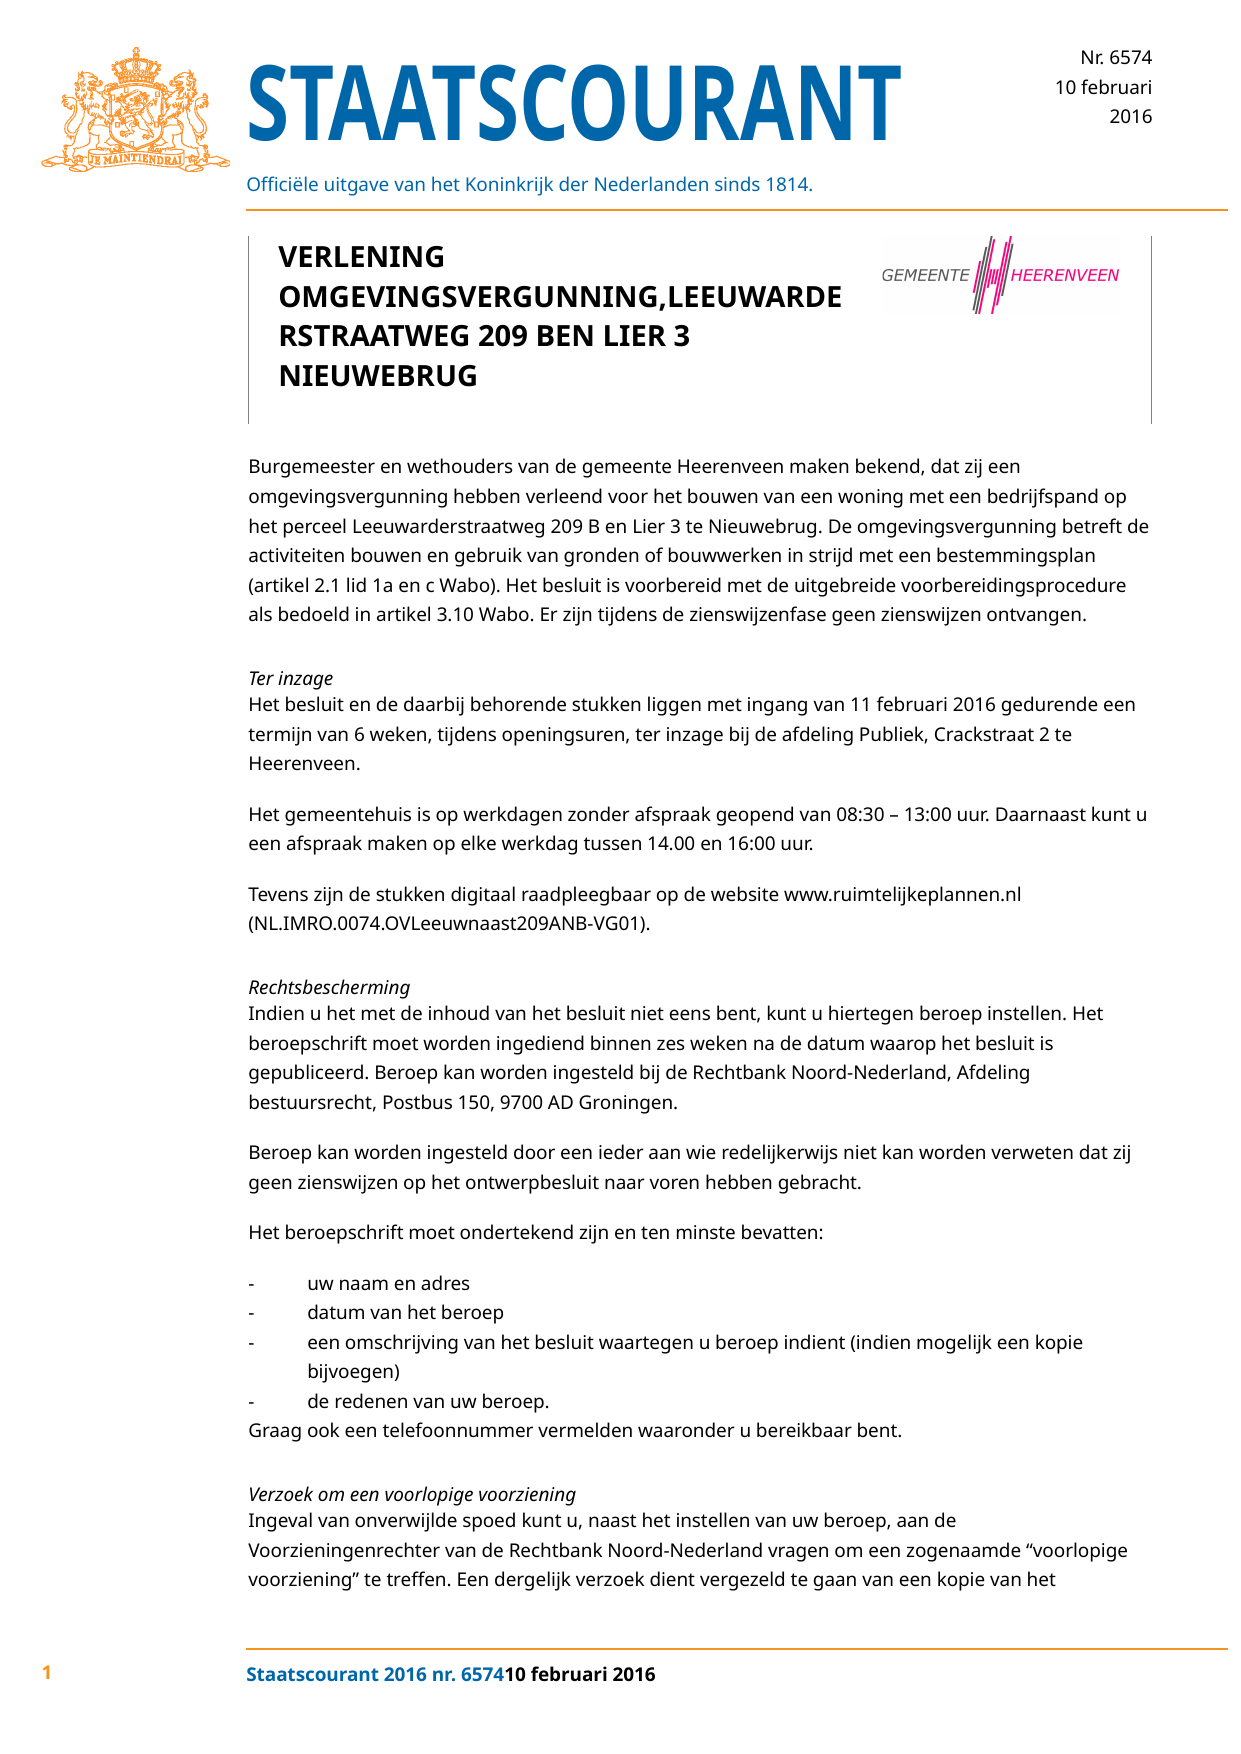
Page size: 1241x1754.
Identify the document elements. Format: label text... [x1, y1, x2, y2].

table_header VERLENING OMGEVINGSVERGUNNING,LEEUWARDERSTRAATWEG 209 BEN LIER 3 NIEUWEBRUG [249, 236, 850, 424]
list de redenen van uw beroep. [248, 1388, 1152, 1414]
text Het beroepschrift moet ondertekend zijn en ten minste bevatten: [248, 1219, 1152, 1245]
text Rechtsbescherming [248, 974, 1152, 1000]
picture [41, 47, 231, 172]
text Ter inzage [248, 666, 1152, 691]
list datum van het beroep [248, 1299, 1152, 1325]
list een omschrijving van het besluit waartegen u beroep indient (indien mogelijk een kopie bijvoegen) [248, 1329, 1152, 1384]
text Het besluit en de daarbij behorende stukken liggen met ingang van 11 februari 2016 gedurende een termijn van 6 weken, tijdens openingsuren, ter inzage bij de afdeling Publiek, Crackstraat 2 te Heerenveen. [248, 691, 1152, 776]
text Indien u het met de inhoud van het besluit niet eens bent, kunt u hiertegen beroep instellen. Het beroepschrift moet worden ingediend binnen zes weken na de datum waarop het besluit is gepubliceerd. Beroep kan worden ingesteld bij de Rechtbank Noord-Nederland, Afdeling bestuursrecht, Postbus 150, 9700 AD Groningen. [248, 1000, 1152, 1114]
text Verzoek om een voorlopige voorziening [248, 1482, 1152, 1507]
picture [882, 236, 1119, 314]
text Beroep kan worden ingesteld door een ieder aan wie redelijkerwijs niet kan worden verweten dat zij geen zienswijzen op het ontwerpbesluit naar voren hebben gebracht. [248, 1139, 1152, 1194]
list uw naam en adres [248, 1270, 1152, 1295]
text Tevens zijn de stukken digitaal raadpleegbaar op de website www.ruimtelijkeplannen.nl (NL.IMRO.0074.OVLeeuwnaast209ANB-VG01). [248, 881, 1152, 936]
text Graag ook een telefoonnummer vermelden waaronder u bereikbaar bent. [248, 1418, 1152, 1443]
text Het gemeentehuis is op werkdagen zonder afspraak geopend van 08:30 – 13:00 uur. Daarnaast kunt u een afspraak maken op elke werkdag tussen 14.00 en 16:00 uur. [248, 801, 1152, 856]
text Ingeval van onverwijlde spoed kunt u, naast het instellen van uw beroep, aan de Voorzieningenrechter van de Rechtbank Noord-Nederland vragen om een zogenaamde “voorlopige voorziening” te treffen. Een dergelijk verzoek dient vergezeld te gaan van een kopie van het [248, 1507, 1152, 1592]
text Burgemeester en wethouders van de gemeente Heerenveen maken bekend, dat zij een omgevingsvergunning hebben verleend voor het bouwen van een woning met een bedrijfspand op het perceel Leeuwarderstraatweg 209 B en Lier 3 te Nieuwebrug. De omgevingsvergunning betreft de activiteiten bouwen en gebruik van gronden of bouwwerken in strijd met een bestemmingsplan (artikel 2.1 lid 1a en c Wabo). Het besluit is voorbereid met de uitgebreide voorbereidingsprocedure als bedoeld in artikel 3.10 Wabo. Er zijn tijdens de zienswijzenfase geen zienswijzen ontvangen. [248, 454, 1152, 627]
table_header [850, 236, 1151, 424]
